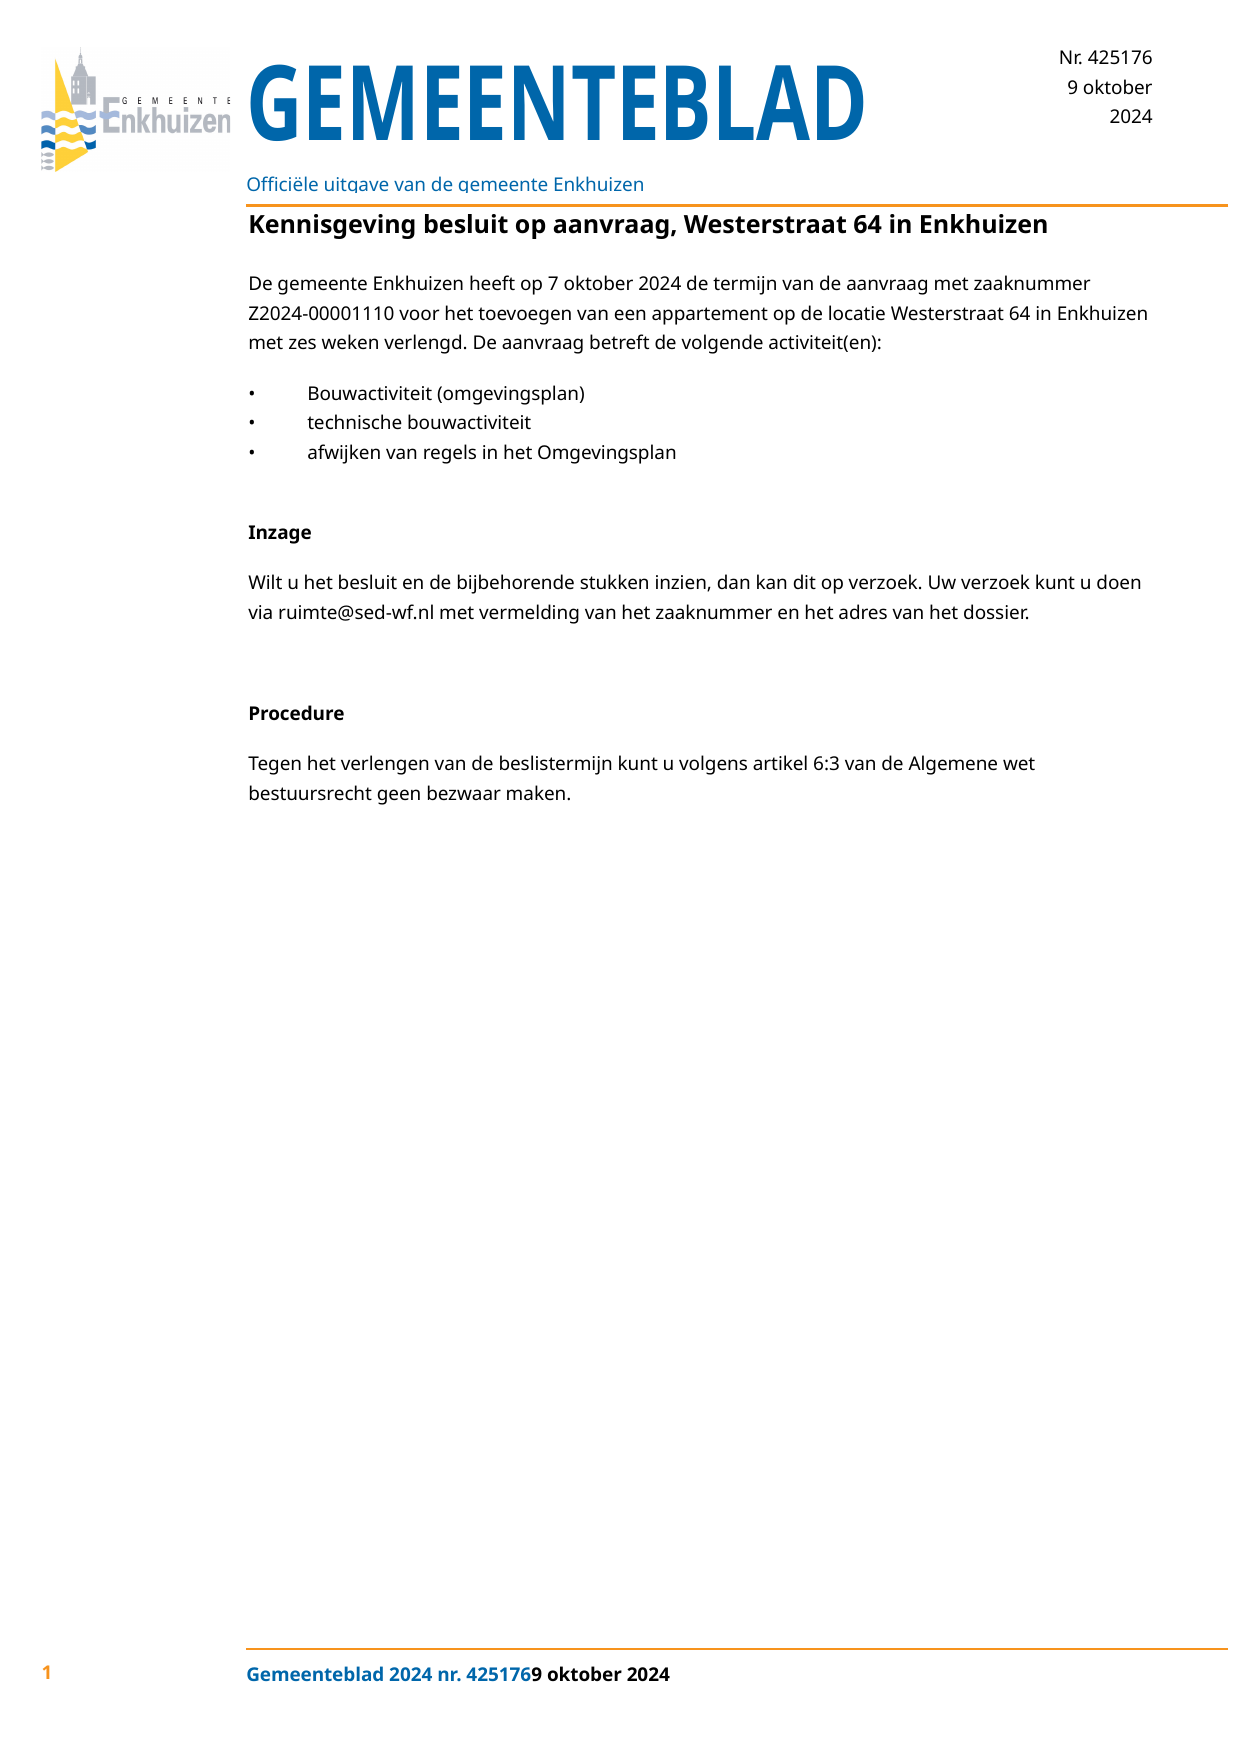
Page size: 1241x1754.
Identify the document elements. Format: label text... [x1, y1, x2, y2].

text Wilt u het besluit en de bijbehorende stukken inzien, dan kan dit op verzoek. Uw verzoek kunt u doen via ruimte@sed-wf.nl met vermelding van het zaaknummer en het adres van het dossier. [248, 569, 1152, 625]
list afwijken van regels in het Omgevingsplan [248, 439, 1152, 465]
text Procedure [248, 700, 1152, 726]
text De gemeente Enkhuizen heeft op 7 oktober 2024 de termijn van de aanvraag met zaaknummer Z2024-00001110 voor het toevoegen van een appartement op de locatie Westerstraat 64 in Enkhuizen met zes weken verlengd. De aanvraag betreft de volgende activiteit(en): [248, 270, 1152, 355]
picture [41, 47, 231, 172]
text Kennisgeving besluit op aanvraag, Westerstraat 64 in Enkhuizen [248, 207, 1152, 241]
text Tegen het verlengen van de beslistermijn kunt u volgens artikel 6:3 van de Algemene wet bestuursrecht geen bezwaar maken. [248, 750, 1152, 806]
text Inzage [248, 519, 1152, 545]
list Bouwactiviteit (omgevingsplan) [248, 380, 1152, 406]
list technische bouwactiviteit [248, 409, 1152, 435]
